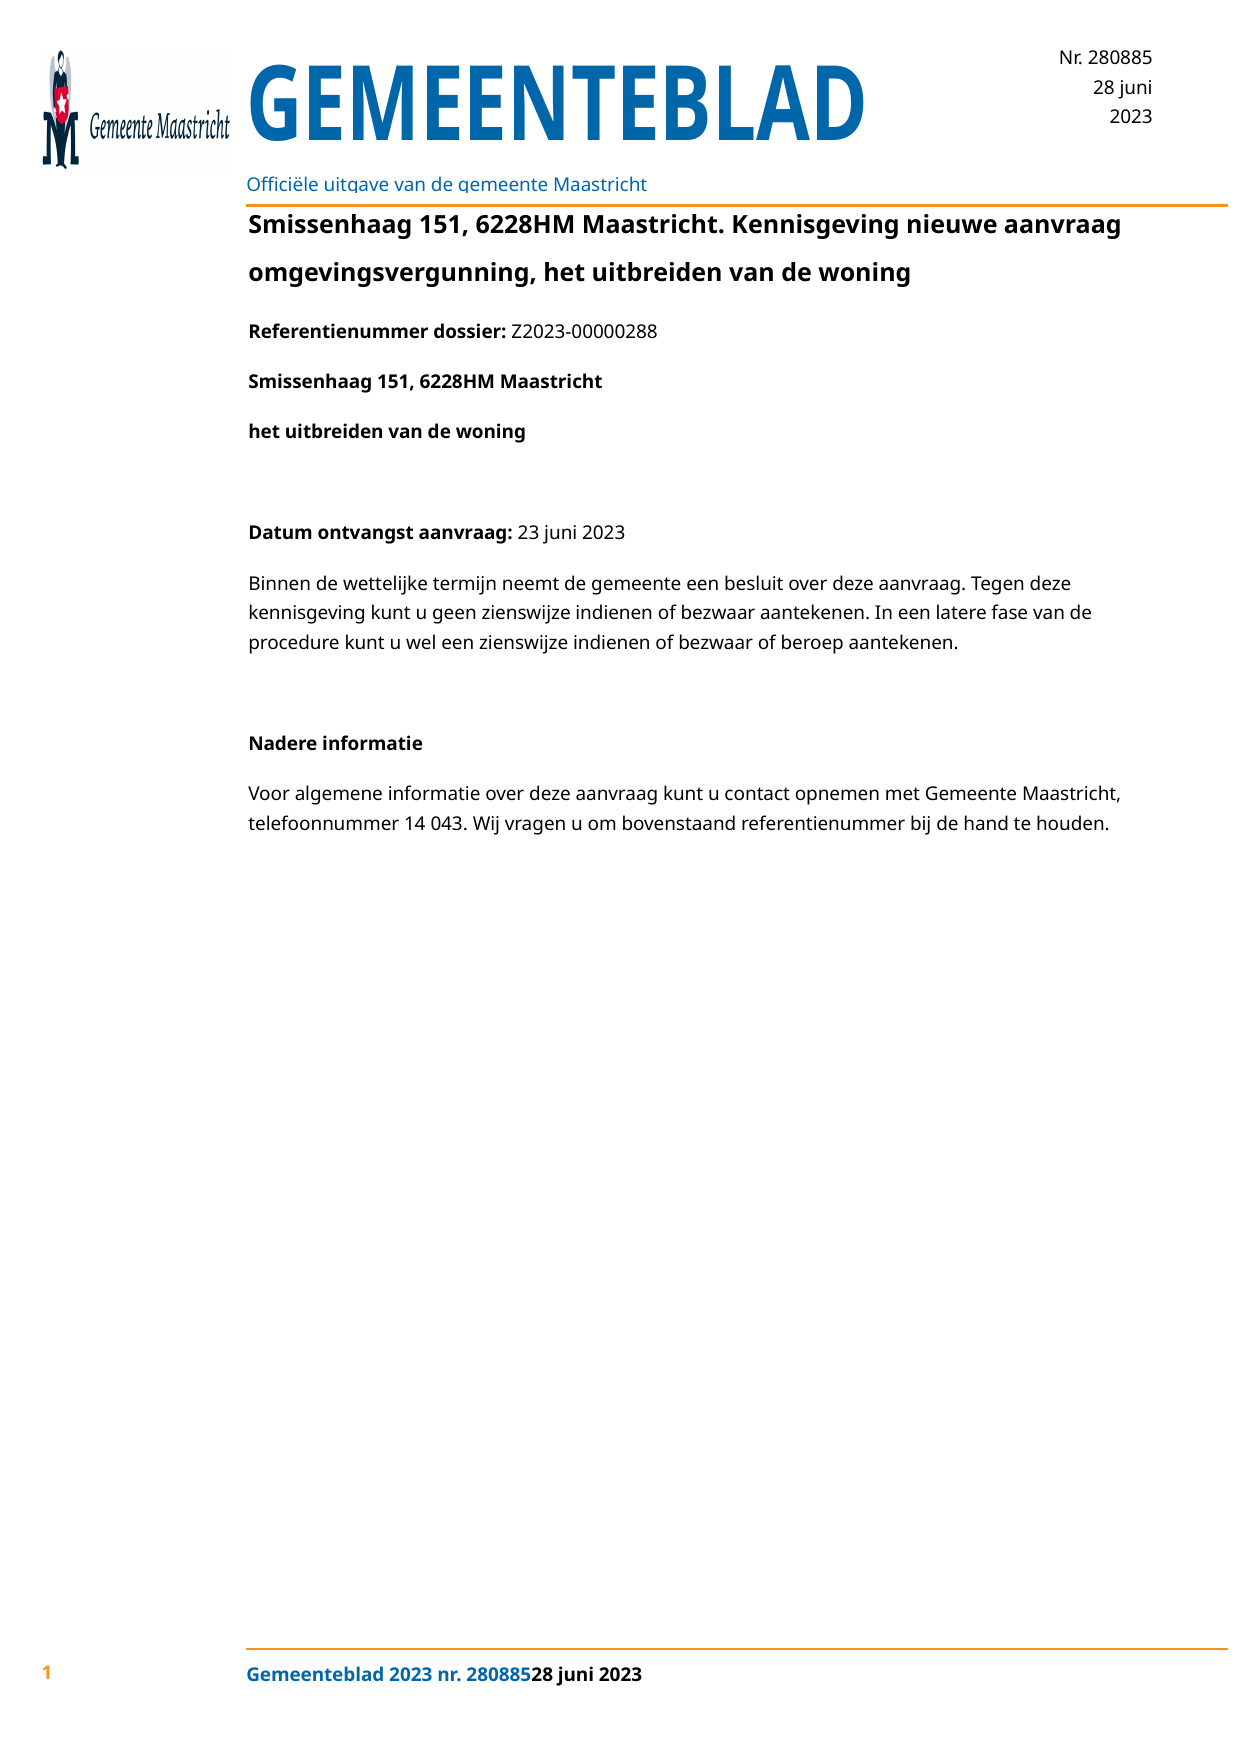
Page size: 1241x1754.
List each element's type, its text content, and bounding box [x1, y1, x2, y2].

text Nadere informatie [248, 730, 1152, 756]
text Binnen de wettelijke termijn neemt de gemeente een besluit over deze aanvraag. Tegen deze kennisgeving kunt u geen zienswijze indienen of bezwaar aantekenen. In een latere fase van de procedure kunt u wel een zienswijze indienen of bezwaar of beroep aantekenen. [248, 570, 1152, 655]
picture [41, 47, 231, 172]
text Smissenhaag 151, 6228HM Maastricht [248, 368, 1152, 394]
text het uitbreiden van de woning [248, 419, 1152, 444]
text Smissenhaag 151, 6228HM Maastricht. Kennisgeving nieuwe aanvraag omgevingsvergunning, het uitbreiden van de woning [248, 207, 1152, 288]
text Referentienummer dossier: Z2023-00000288 [248, 318, 1152, 344]
text Datum ontvangst aanvraag: 23 juni 2023 [248, 519, 1152, 545]
text Voor algemene informatie over deze aanvraag kunt u contact opnemen met Gemeente Maastricht, telefoonnummer 14 043. Wij vragen u om bovenstaand referentienummer bij de hand te houden. [248, 780, 1152, 836]
